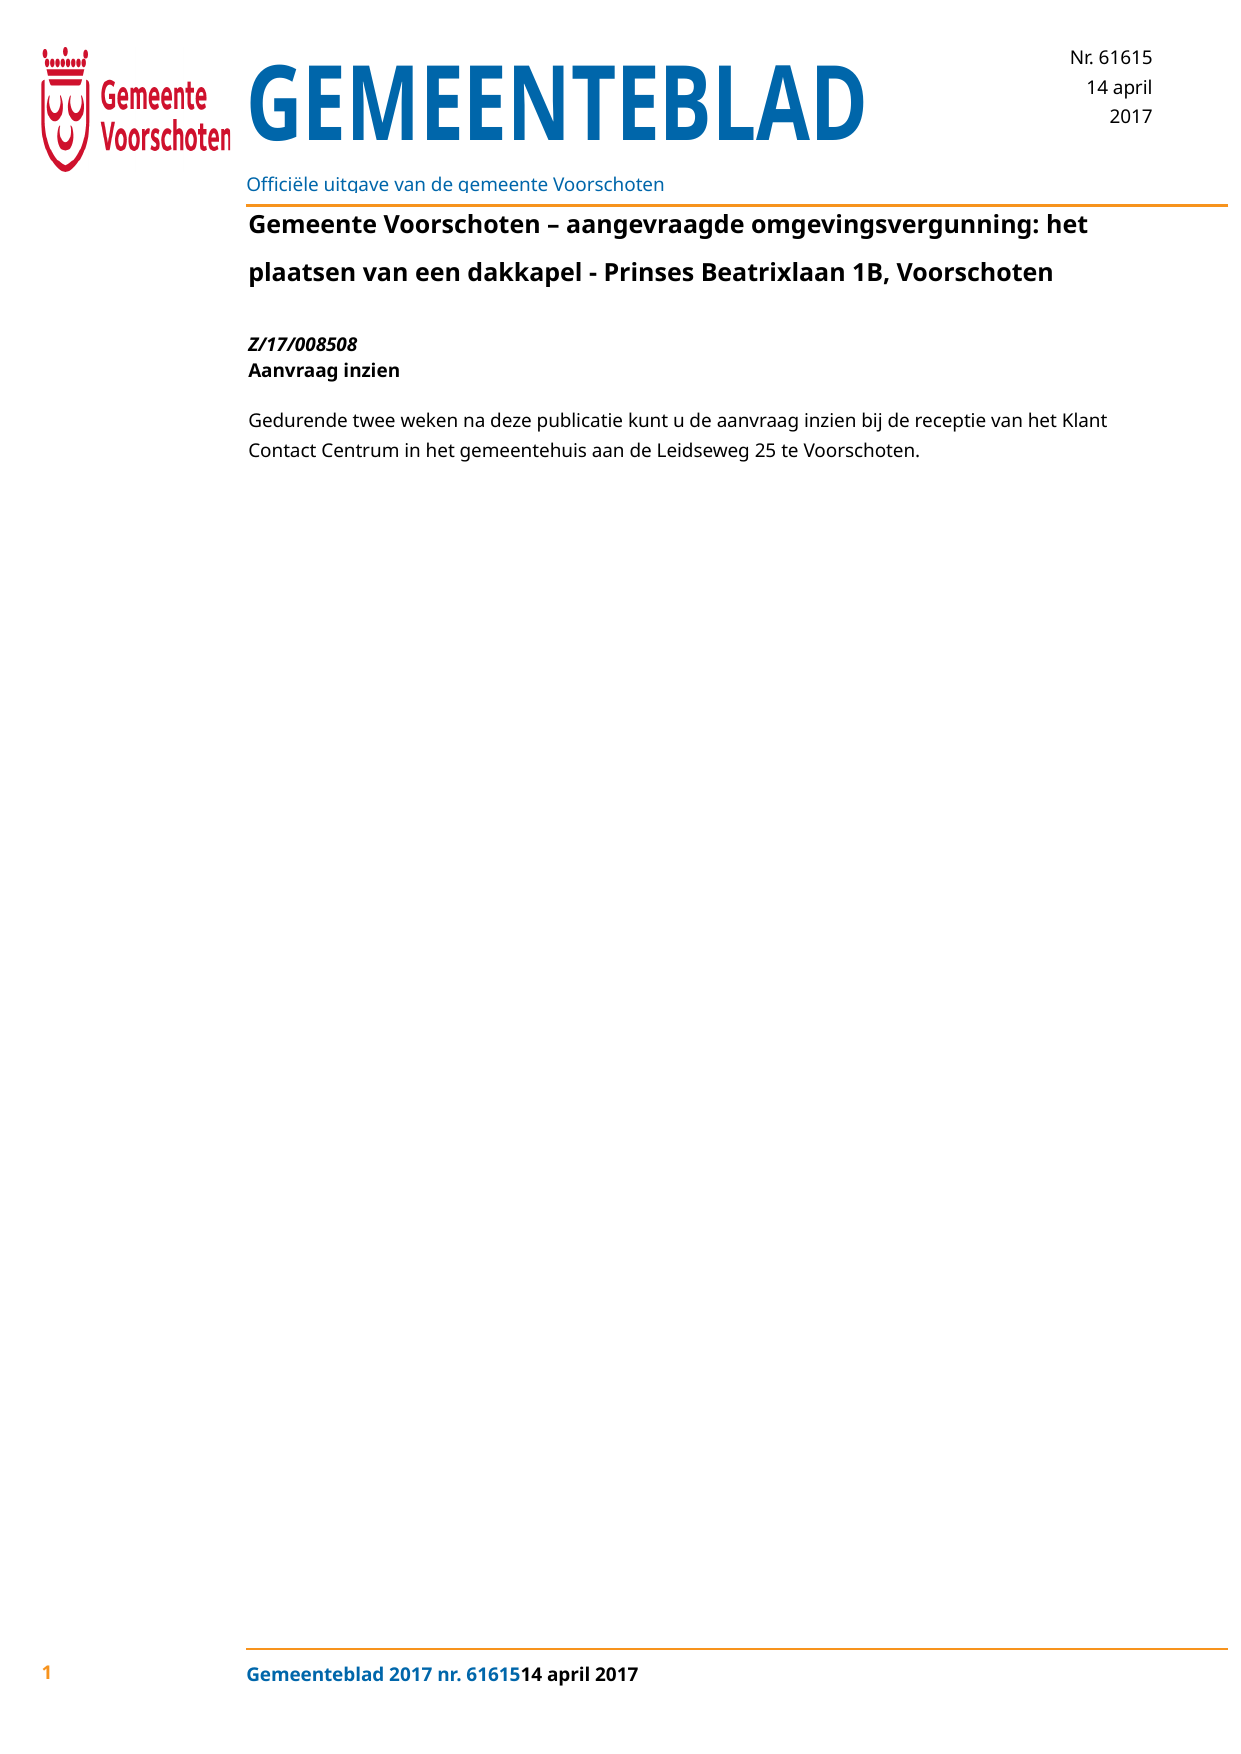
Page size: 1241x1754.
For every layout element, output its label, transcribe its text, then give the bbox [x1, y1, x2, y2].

text Gemeente Voorschoten – aangevraagde omgevingsvergunning: het plaatsen van een dakkapel - Prinses Beatrixlaan 1B, Voorschoten [248, 207, 1152, 288]
text Z/17/008508 [248, 331, 1152, 357]
picture [41, 47, 231, 172]
text Aanvraag inzien [248, 357, 1152, 383]
text Gedurende twee weken na deze publicatie kunt u de aanvraag inzien bij de receptie van het Klant Contact Centrum in het gemeentehuis aan de Leidseweg 25 te Voorschoten. [248, 408, 1152, 463]
